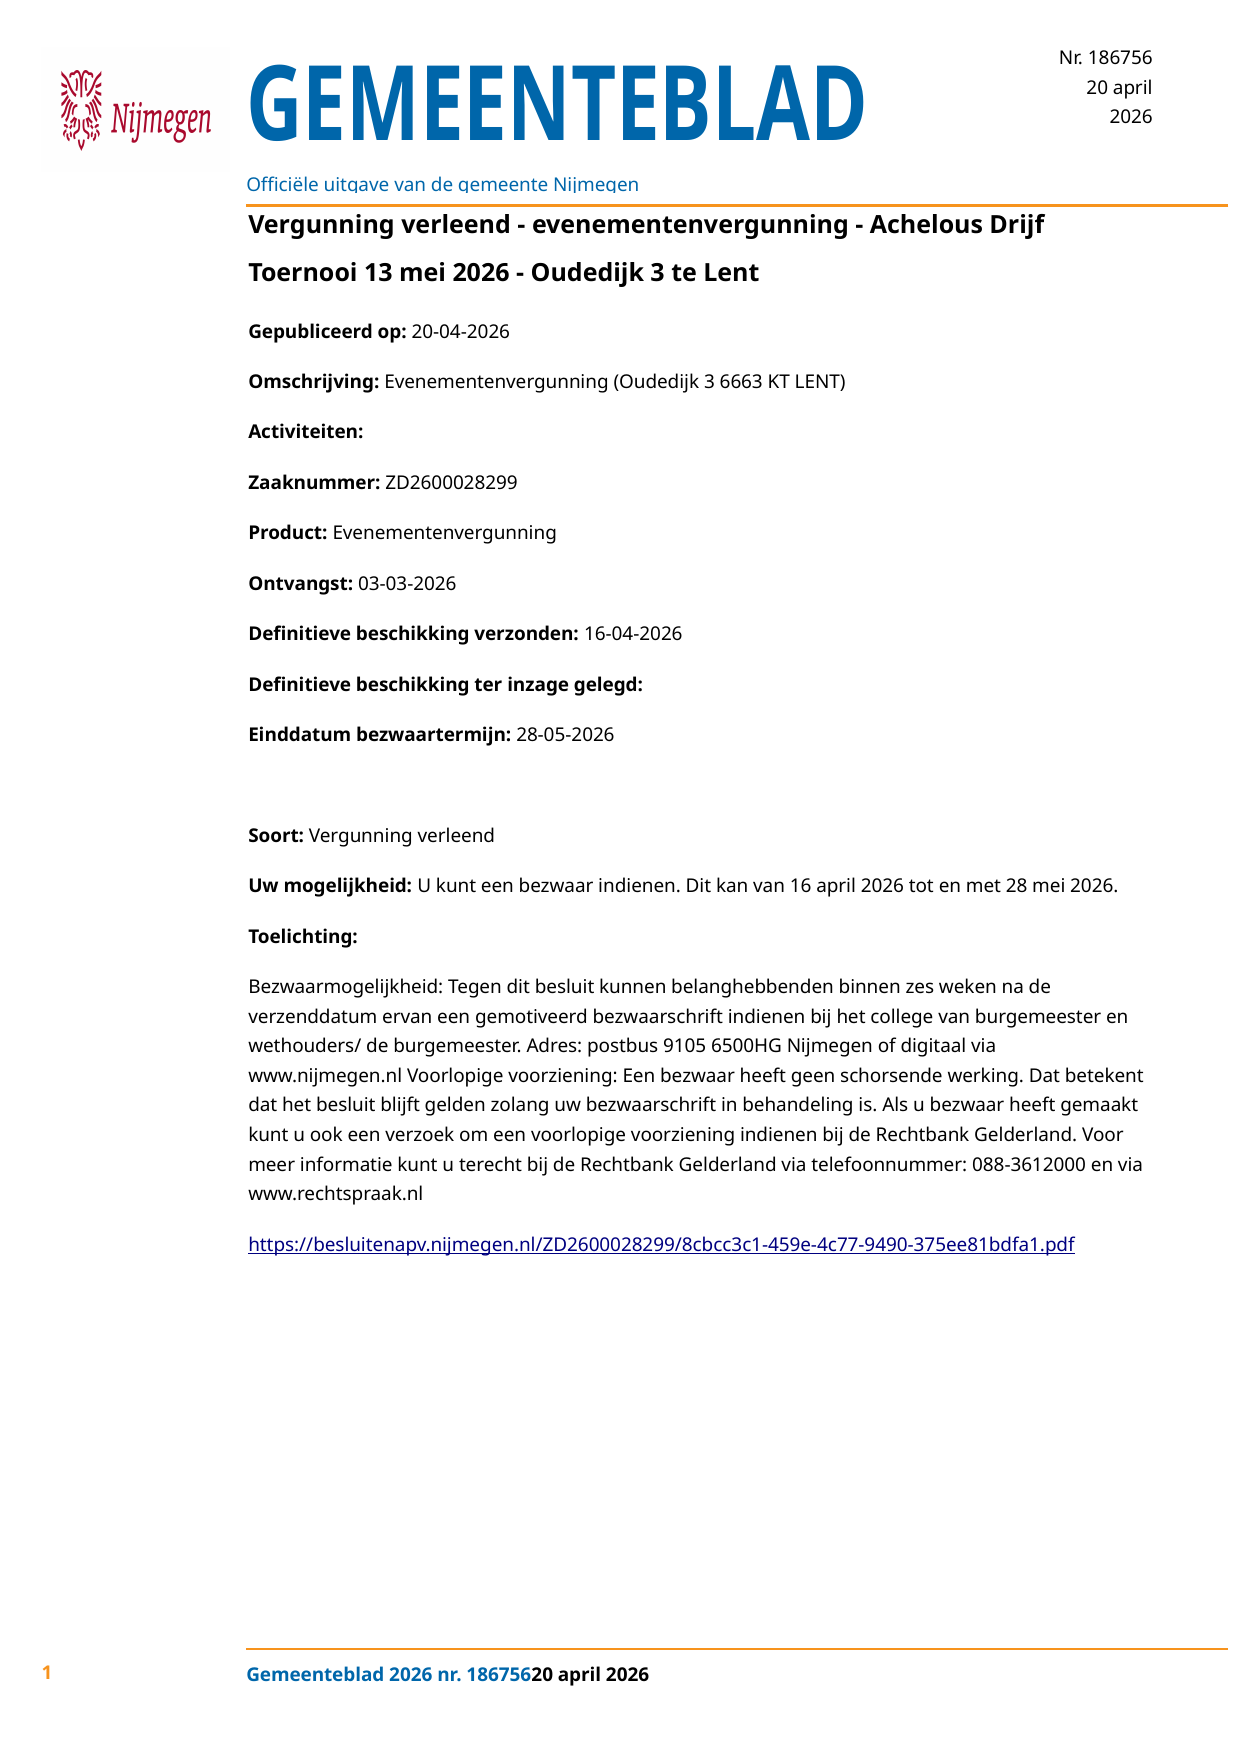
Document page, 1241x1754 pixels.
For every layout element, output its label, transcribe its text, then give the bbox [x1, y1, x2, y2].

text Vergunning verleend - evenementenvergunning - Achelous Drijf Toernooi 13 mei 2026 - Oudedijk 3 te Lent [248, 207, 1152, 288]
text Omschrijving: Evenementenvergunning (Oudedijk 3 6663 KT LENT) [248, 368, 1152, 394]
text https://besluitenapv.nijmegen.nl/ZD2600028299/8cbcc3c1-459e-4c77-9490-375ee81bdfa1.pdf [248, 1231, 1152, 1257]
text Einddatum bezwaartermijn: 28-05-2026 [248, 721, 1152, 747]
text Zaaknummer: ZD2600028299 [248, 469, 1152, 495]
text Soort: Vergunning verleend [248, 822, 1152, 848]
text Definitieve beschikking ter inzage gelegd: [248, 671, 1152, 697]
text Toelichting: [248, 923, 1152, 949]
text Product: Evenementenvergunning [248, 519, 1152, 545]
text Uw mogelijkheid: U kunt een bezwaar indienen. Dit kan van 16 april 2026 tot en met 28 mei 2026. [248, 872, 1152, 898]
text Activiteiten: [248, 419, 1152, 444]
picture [41, 47, 231, 172]
text Gepubliceerd op: 20-04-2026 [248, 318, 1152, 344]
text Ontvangst: 03-03-2026 [248, 570, 1152, 596]
text Bezwaarmogelijkheid: Tegen dit besluit kunnen belanghebbenden binnen zes weken na de verzenddatum ervan een gemotiveerd bezwaarschrift indienen bij het college van burgemeester en wethouders/ de burgemeester. Adres: postbus 9105 6500HG Nijmegen of digitaal via www.nijmegen.nl Voorlopige voorziening: Een bezwaar heeft geen schorsende werking. Dat betekent dat het besluit blijft gelden zolang uw bezwaarschrift in behandeling is. Als u bezwaar heeft gemaakt kunt u ook een verzoek om een voorlopige voorziening indienen bij de Rechtbank Gelderland. Voor meer informatie kunt u terecht bij de Rechtbank Gelderland via telefoonnummer: 088-3612000 en via www.rechtspraak.nl [248, 973, 1152, 1206]
text Definitieve beschikking verzonden: 16-04-2026 [248, 620, 1152, 646]
